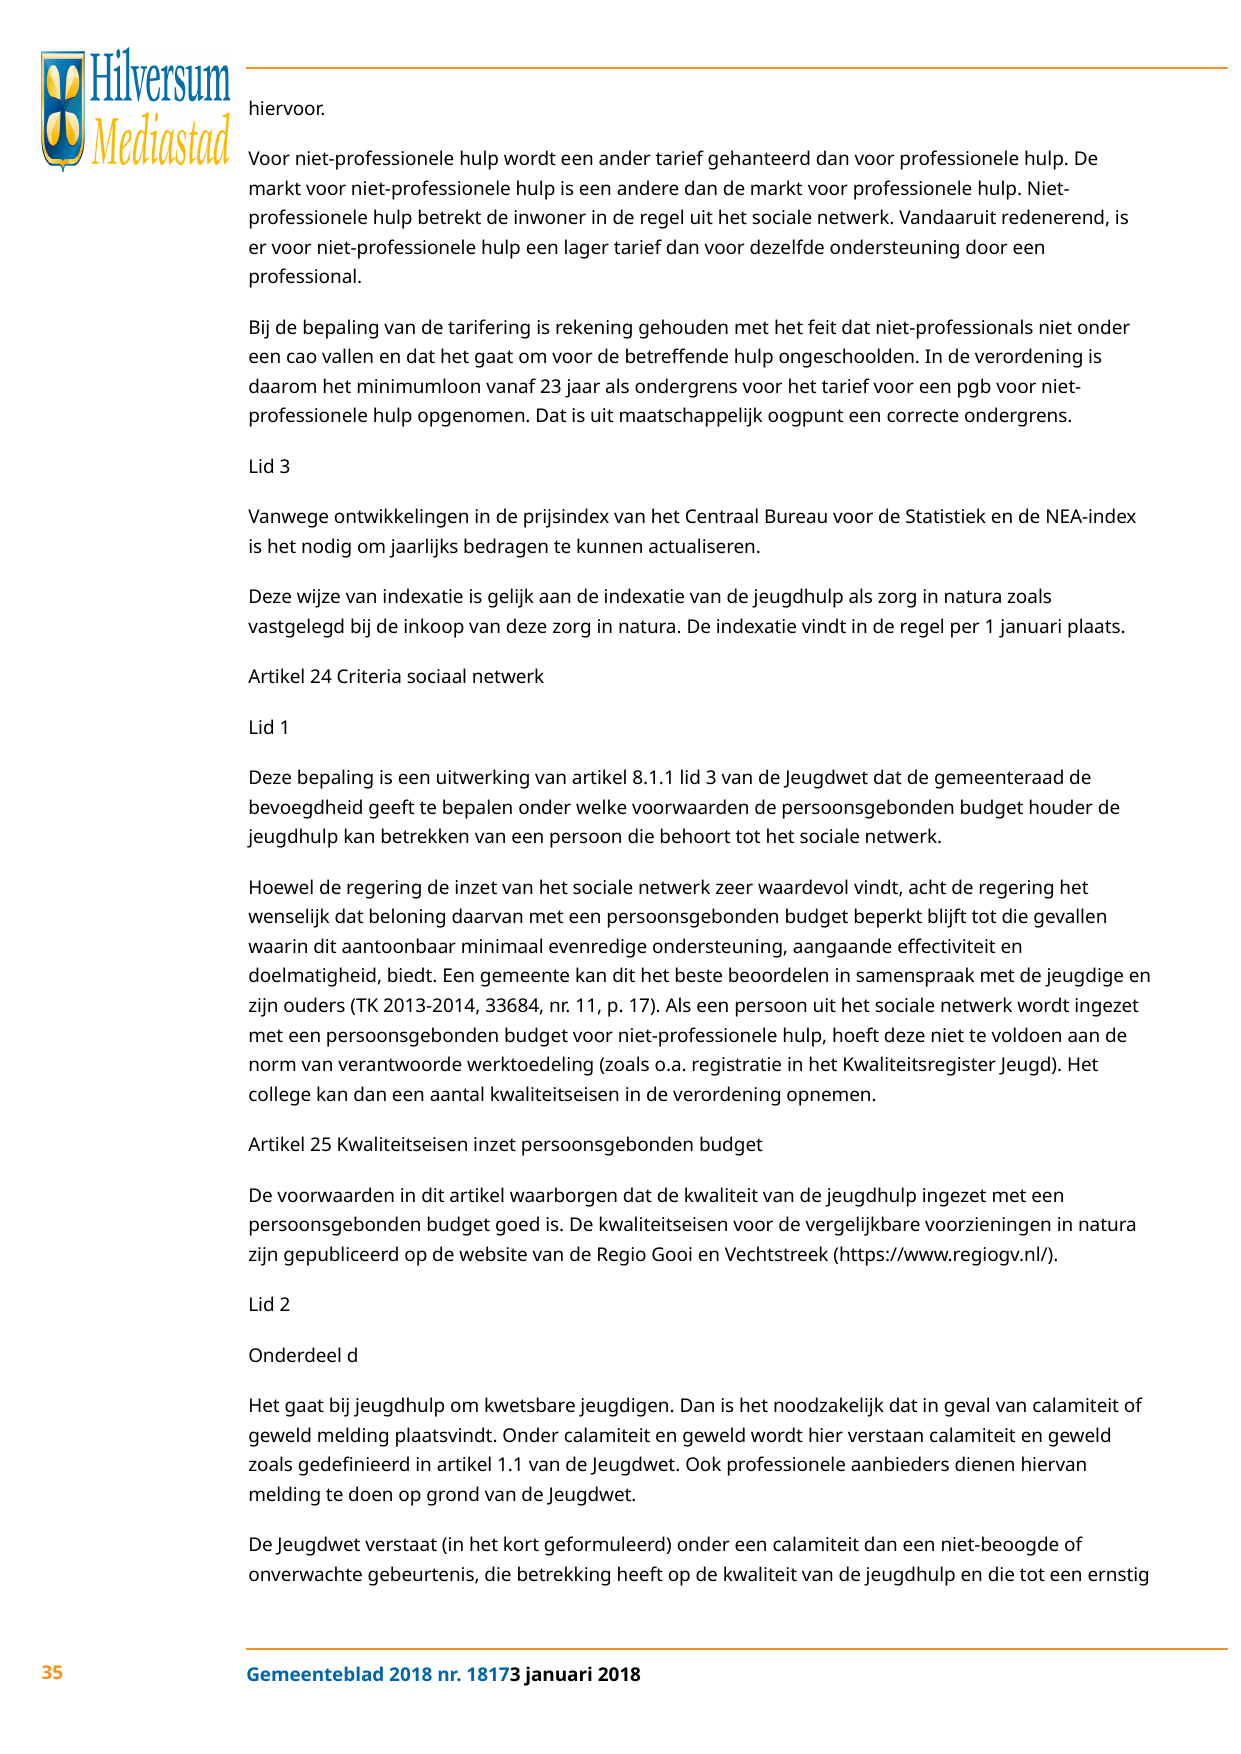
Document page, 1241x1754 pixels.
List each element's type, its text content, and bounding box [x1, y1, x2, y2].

picture [41, 47, 231, 172]
text De voorwaarden in dit artikel waarborgen dat de kwaliteit van de jeugdhulp ingezet met een persoonsgebonden budget goed is. De kwaliteitseisen voor de vergelijkbare voorzieningen in natura zijn gepubliceerd op de website van de Regio Gooi en Vechtstreek (https://www.regiogv.nl/). [248, 1182, 1152, 1267]
text Lid 2 [248, 1291, 1152, 1317]
text Vanwege ontwikkelingen in de prijsindex van het Centraal Bureau voor de Statistiek en de NEA-index is het nodig om jaarlijks bedragen te kunnen actualiseren. [248, 503, 1152, 559]
text Voor niet-professionele hulp wordt een ander tarief gehanteerd dan voor professionele hulp. De markt voor niet-professionele hulp is een andere dan de markt voor professionele hulp. Niet-professionele hulp betrekt de inwoner in de regel uit het sociale netwerk. Vandaaruit redenerend, is er voor niet-professionele hulp een lager tarief dan voor dezelfde ondersteuning door een professional. [248, 145, 1152, 289]
text Artikel 24 Criteria sociaal netwerk [248, 663, 1152, 689]
text Lid 1 [248, 714, 1152, 740]
text Deze wijze van indexatie is gelijk aan de indexatie van de jeugdhulp als zorg in natura zoals vastgelegd bij de inkoop van deze zorg in natura. De indexatie vindt in de regel per 1 januari plaats. [248, 583, 1152, 639]
text Onderdeel d [248, 1342, 1152, 1368]
text Bij de bepaling van de tarifering is rekening gehouden met het feit dat niet-professionals niet onder een cao vallen en dat het gaat om voor de betreffende hulp ongeschoolden. In de verordening is daarom het minimumloon vanaf 23 jaar als ondergrens voor het tarief voor een pgb voor niet-professionele hulp opgenomen. Dat is uit maatschappelijk oogpunt een correcte ondergrens. [248, 314, 1152, 428]
text Deze bepaling is een uitwerking van artikel 8.1.1 lid 3 van de Jeugdwet dat de gemeenteraad de bevoegdheid geeft te bepalen onder welke voorwaarden de persoonsgebonden budget houder de jeugdhulp kan betrekken van een persoon die behoort tot het sociale netwerk. [248, 764, 1152, 849]
text Artikel 25 Kwaliteitseisen inzet persoonsgebonden budget [248, 1131, 1152, 1157]
text hiervoor. [248, 95, 1152, 121]
text Het gaat bij jeugdhulp om kwetsbare jeugdigen. Dan is het noodzakelijk dat in geval van calamiteit of geweld melding plaatsvindt. Onder calamiteit en geweld wordt hier verstaan calamiteit en geweld zoals gedefinieerd in artikel 1.1 van de Jeugdwet. Ook professionele aanbieders dienen hiervan melding te doen op grond van de Jeugdwet. [248, 1392, 1152, 1507]
text Lid 3 [248, 453, 1152, 479]
text De Jeugdwet verstaat (in het kort geformuleerd) onder een calamiteit dan een niet-beoogde of onverwachte gebeurtenis, die betrekking heeft op de kwaliteit van de jeugdhulp en die tot een ernstig [248, 1531, 1152, 1587]
text Hoewel de regering de inzet van het sociale netwerk zeer waardevol vindt, acht de regering het wenselijk dat beloning daarvan met een persoonsgebonden budget beperkt blijft tot die gevallen waarin dit aantoonbaar minimaal evenredige ondersteuning, aangaande effectiviteit en doelmatigheid, biedt. Een gemeente kan dit het beste beoordelen in samenspraak met de jeugdige en zijn ouders (TK 2013-2014, 33684, nr. 11, p. 17). Als een persoon uit het sociale netwerk wordt ingezet met een persoonsgebonden budget voor niet-professionele hulp, hoeft deze niet te voldoen aan de norm van verantwoorde werktoedeling (zoals o.a. registratie in het Kwaliteitsregister Jeugd). Het college kan dan een aantal kwaliteitseisen in de verordening opnemen. [248, 874, 1152, 1107]
